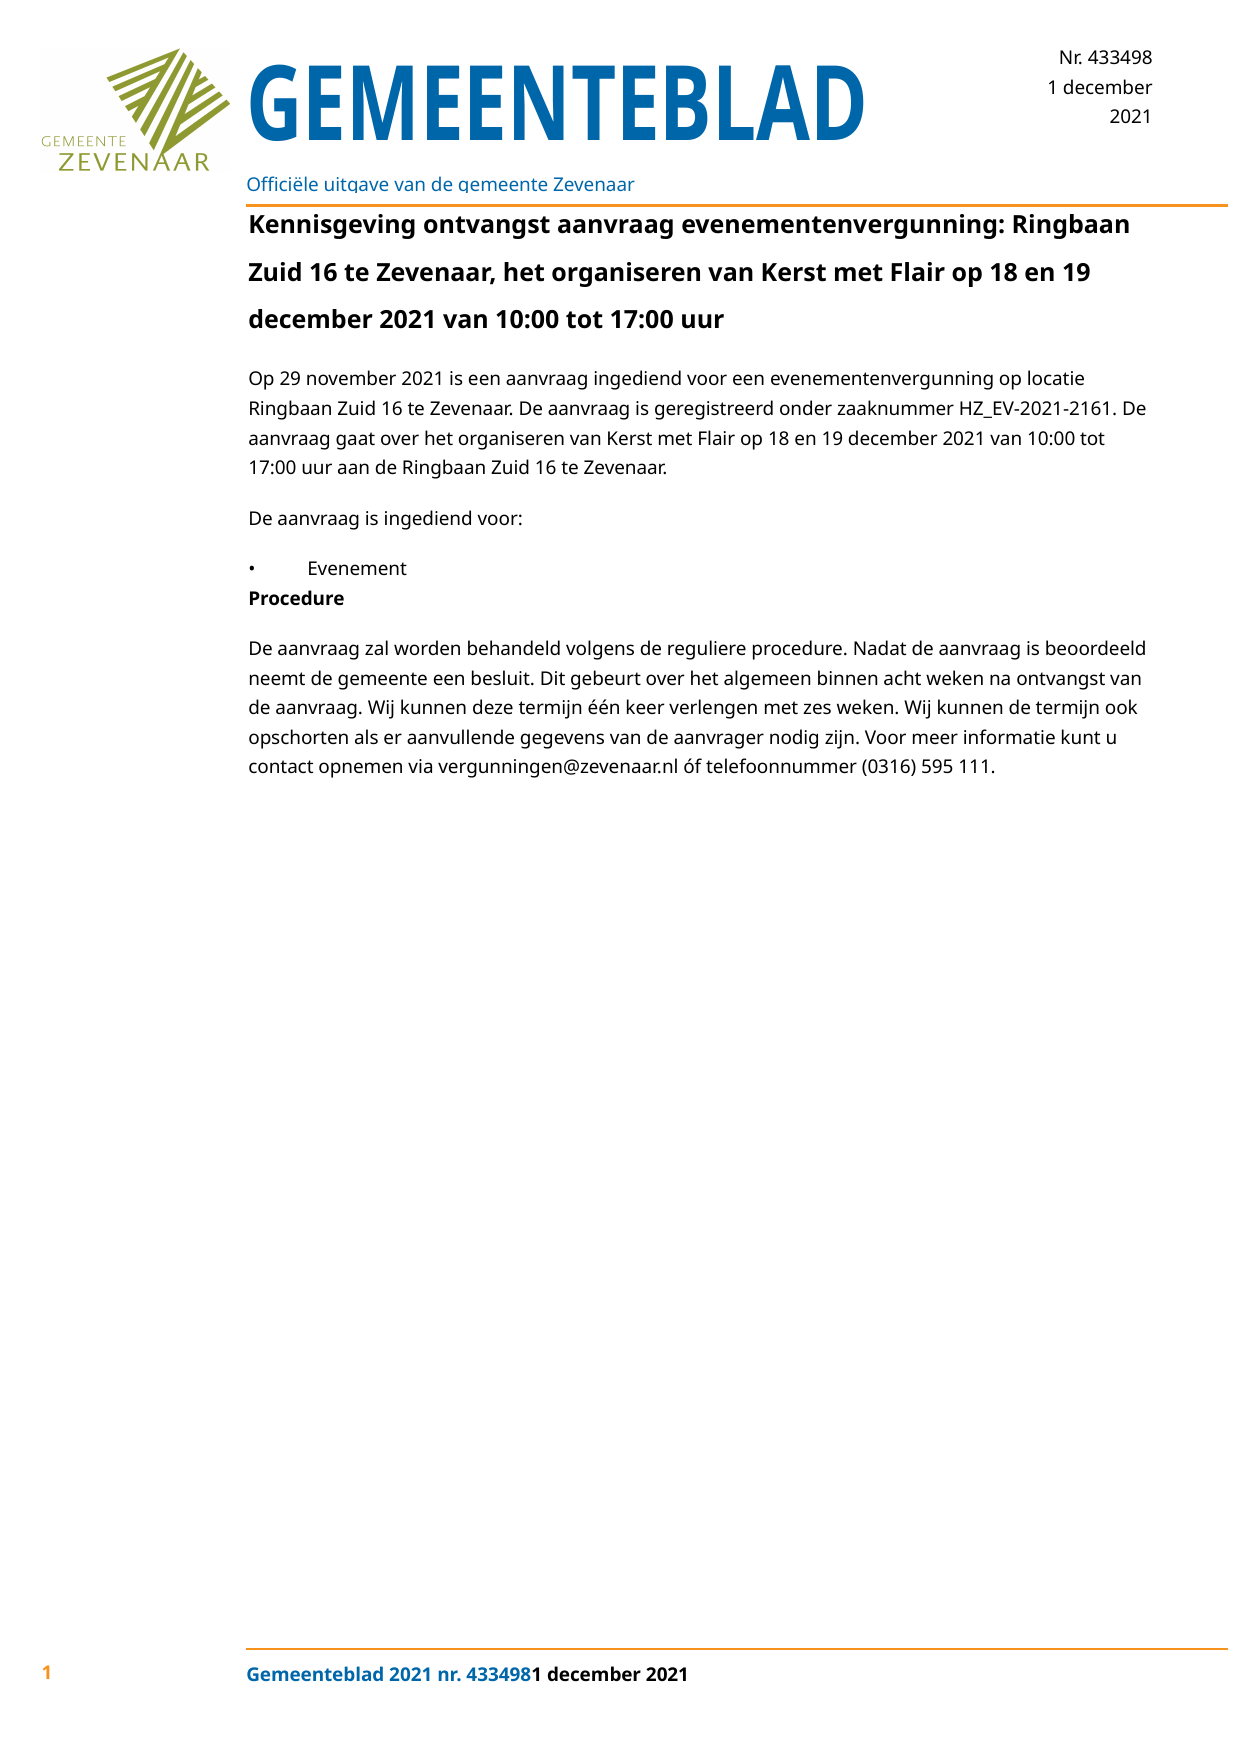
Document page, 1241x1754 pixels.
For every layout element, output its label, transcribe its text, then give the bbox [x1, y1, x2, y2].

list Evenement [248, 555, 1152, 581]
text Op 29 november 2021 is een aanvraag ingediend voor een evenementenvergunning op locatie Ringbaan Zuid 16 te Zevenaar. De aanvraag is geregistreerd onder zaaknummer HZ_EV-2021-2161. De aanvraag gaat over het organiseren van Kerst met Flair op 18 en 19 december 2021 van 10:00 tot 17:00 uur aan de Ringbaan Zuid 16 te Zevenaar. [248, 366, 1152, 480]
text Procedure [248, 585, 1152, 610]
text De aanvraag is ingediend voor: [248, 505, 1152, 530]
text Kennisgeving ontvangst aanvraag evenementenvergunning: Ringbaan Zuid 16 te Zevenaar, het organiseren van Kerst met Flair op 18 en 19 december 2021 van 10:00 tot 17:00 uur [248, 207, 1152, 336]
text De aanvraag zal worden behandeld volgens de reguliere procedure. Nadat de aanvraag is beoordeeld neemt de gemeente een besluit. Dit gebeurt over het algemeen binnen acht weken na ontvangst van de aanvraag. Wij kunnen deze termijn één keer verlengen met zes weken. Wij kunnen de termijn ook opschorten als er aanvullende gegevens van de aanvrager nodig zijn. Voor meer informatie kunt u contact opnemen via vergunningen@zevenaar.nl óf telefoonnummer (0316) 595 111. [248, 635, 1152, 779]
picture [41, 47, 231, 172]
